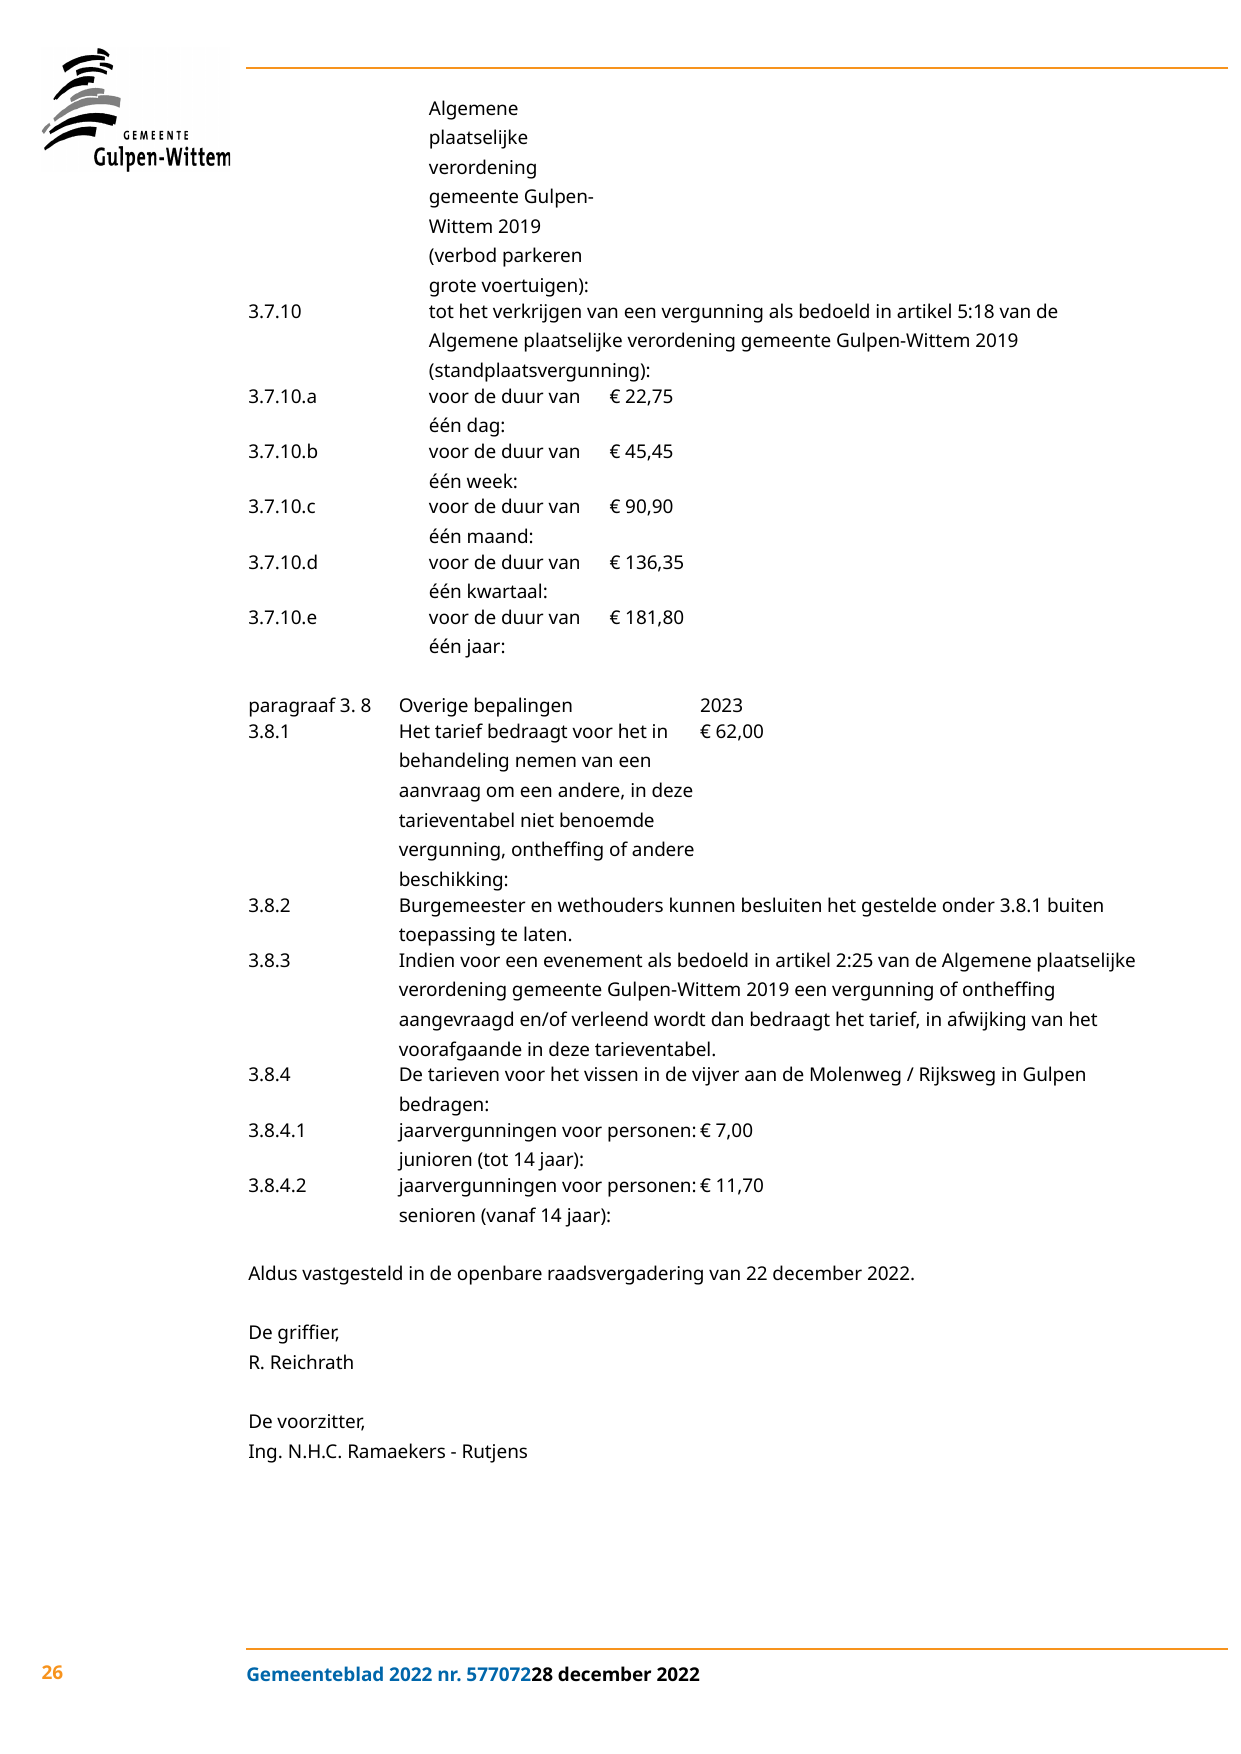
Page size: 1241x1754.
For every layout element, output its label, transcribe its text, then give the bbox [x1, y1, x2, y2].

table_cell € 7,00 [700, 1117, 1152, 1172]
text Aldus vastgesteld in de openbare raadsvergadering van 22 december 2022. [248, 1260, 1152, 1286]
table_cell € 136,35 [609, 549, 1152, 604]
table_cell € 45,45 [609, 438, 1152, 493]
table_header 2023 [700, 693, 1152, 718]
table_cell 3.8.4.2 [248, 1172, 398, 1227]
table_cell Burgemeester en wethouders kunnen besluiten het gestelde onder 3.8.1 buiten toepassing te laten. [399, 892, 1152, 947]
table_cell € 22,75 [609, 383, 1152, 438]
table_cell € 181,80 [609, 604, 1152, 659]
table_cell [609, 95, 1152, 298]
table_cell 3.8.4 [248, 1062, 398, 1117]
table_cell [248, 95, 429, 298]
table_cell De tarieven voor het vissen in de vijver aan de Molenweg / Rijksweg in Gulpen bedragen: [399, 1062, 1152, 1117]
table_cell € 90,90 [609, 494, 1152, 549]
table_cell 3.8.4.1 [248, 1117, 398, 1172]
table_cell voor de duur van één maand: [429, 494, 609, 549]
picture [41, 47, 231, 172]
table_cell Het tarief bedraagt voor het in behandeling nemen van een aanvraag om een andere, in deze tarieventabel niet benoemde vergunning, ontheffing of andere beschikking: [399, 718, 700, 892]
table_header paragraaf 3. 8 [248, 693, 398, 718]
table_cell voor de duur van één week: [429, 438, 609, 493]
table_header Overige bepalingen [399, 693, 700, 718]
table_cell jaarvergunningen voor personen: junioren (tot 14 jaar): [399, 1117, 700, 1172]
table_cell 3.7.10.a [248, 383, 429, 438]
table_cell voor de duur van één kwartaal: [429, 549, 609, 604]
text De voorzitter, [248, 1408, 1152, 1434]
table_cell 3.8.3 [248, 947, 398, 1062]
table_cell € 62,00 [700, 718, 1152, 892]
text R. Reichrath [248, 1349, 1152, 1375]
table_cell voor de duur van één jaar: [429, 604, 609, 659]
table_cell 3.8.2 [248, 892, 398, 947]
table_cell tot het verkrijgen van een vergunning als bedoeld in artikel 5:18 van de Algemene plaatselijke verordening gemeente Gulpen-Wittem 2019 (standplaatsvergunning): [429, 298, 1152, 383]
table_cell 3.7.10.b [248, 438, 429, 493]
table_cell 3.7.10 [248, 298, 429, 383]
table_cell 3.8.1 [248, 718, 398, 892]
table_cell voor de duur van één dag: [429, 383, 609, 438]
table_cell Indien voor een evenement als bedoeld in artikel 2:25 van de Algemene plaatselijke verordening gemeente Gulpen-Wittem 2019 een vergunning of ontheffing aangevraagd en/of verleend wordt dan bedraagt het tarief, in afwijking van het voorafgaande in deze tarieventabel. [399, 947, 1152, 1062]
table_cell Algemene plaatselijke verordening gemeente Gulpen-Wittem 2019 (verbod parkeren grote voertuigen): [429, 95, 609, 298]
table_cell 3.7.10.c [248, 494, 429, 549]
table_cell € 11,70 [700, 1172, 1152, 1227]
table_cell 3.7.10.e [248, 604, 429, 659]
table_cell jaarvergunningen voor personen: senioren (vanaf 14 jaar): [399, 1172, 700, 1227]
table_cell 3.7.10.d [248, 549, 429, 604]
text Ing. N.H.C. Ramaekers - Rutjens [248, 1438, 1152, 1463]
text De griffier, [248, 1319, 1152, 1345]
